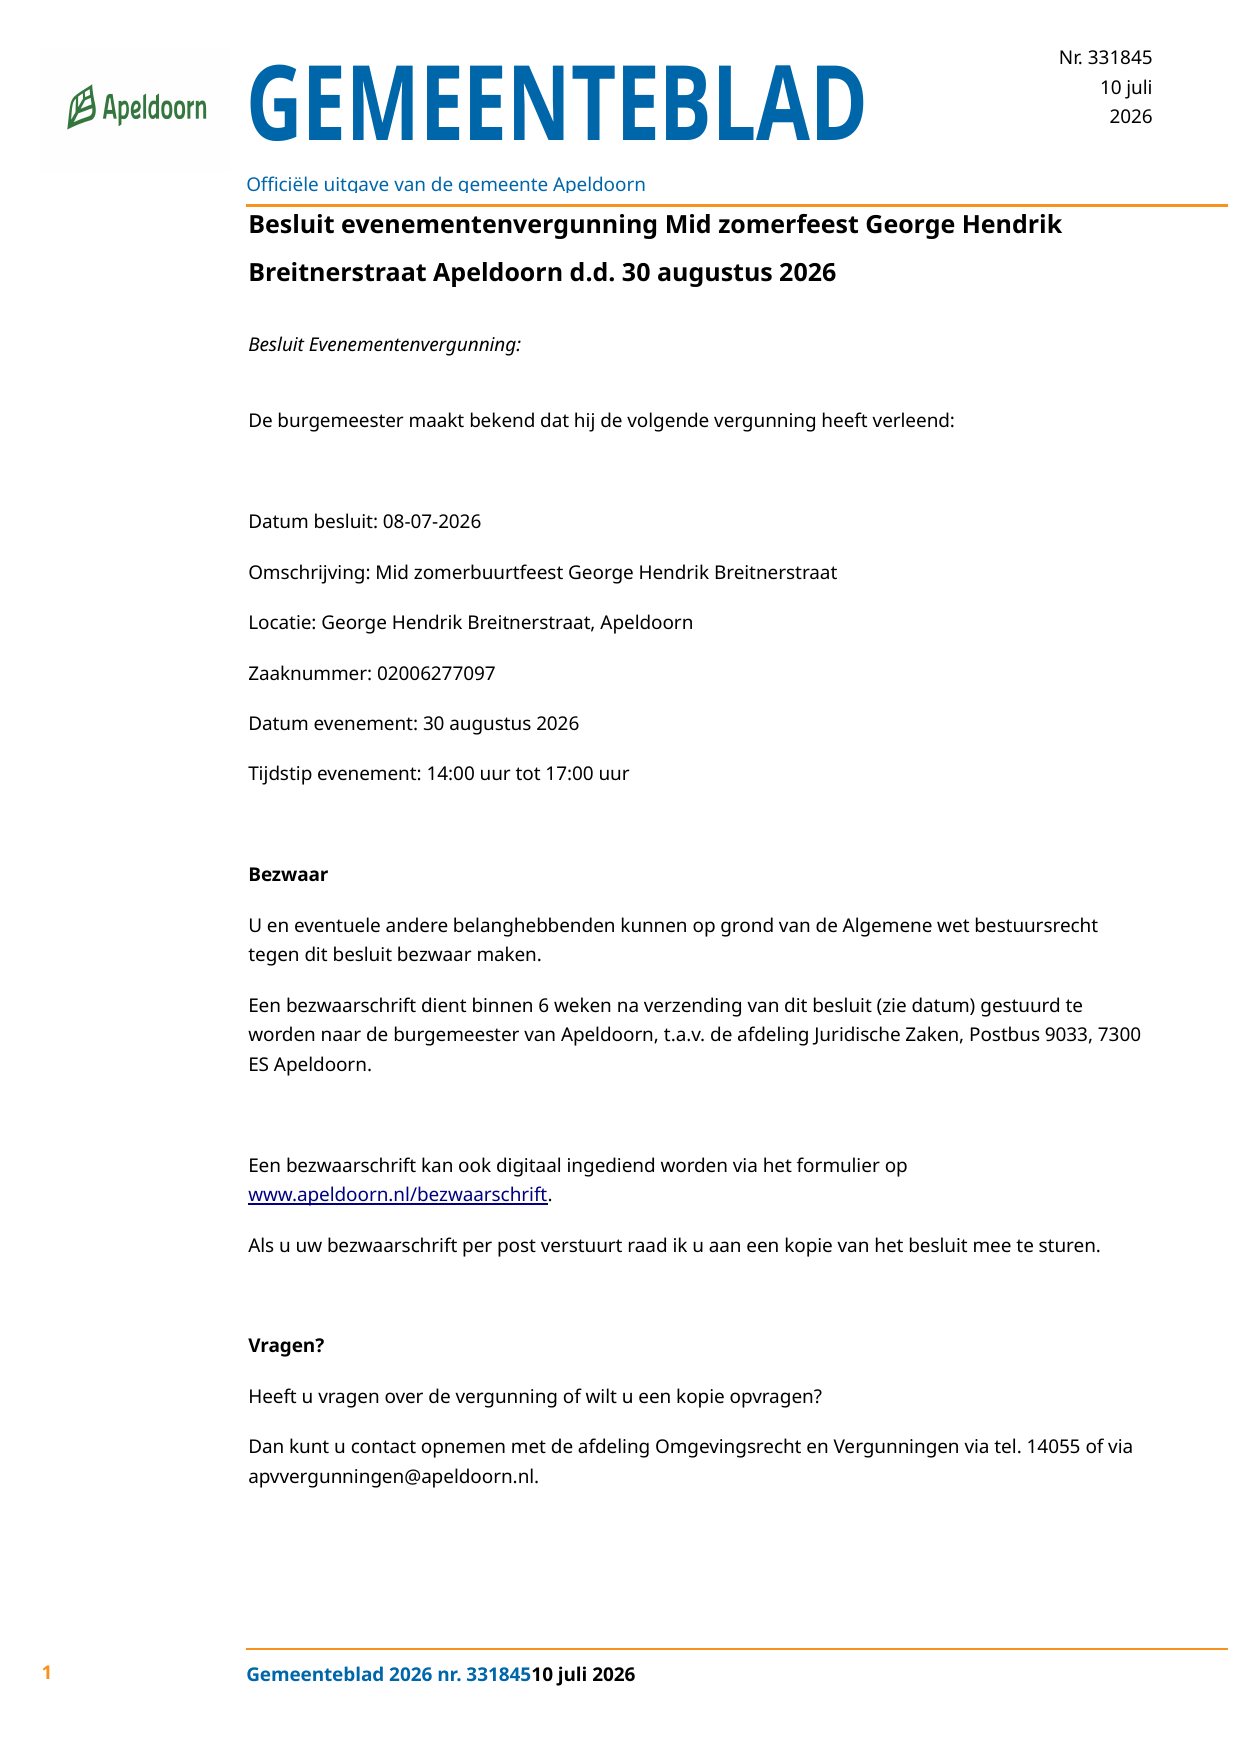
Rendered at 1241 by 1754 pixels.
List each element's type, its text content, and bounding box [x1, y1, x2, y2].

text Besluit Evenementenvergunning: [248, 331, 1152, 357]
text Een bezwaarschrift dient binnen 6 weken na verzending van dit besluit (zie datum) gestuurd te worden naar de burgemeester van Apeldoorn, t.a.v. de afdeling Juridische Zaken, Postbus 9033, 7300 ES Apeldoorn. [248, 992, 1152, 1077]
text Zaaknummer: 02006277097 [248, 660, 1152, 685]
text Datum besluit: 08-07-2026 [248, 508, 1152, 534]
text Een bezwaarschrift kan ook digitaal ingediend worden via het formulier op www.apeldoorn.nl/bezwaarschrift. [248, 1152, 1152, 1207]
text Heeft u vragen over de vergunning of wilt u een kopie opvragen? [248, 1383, 1152, 1409]
text De burgemeester maakt bekend dat hij de volgende vergunning heeft verleend: [248, 408, 1152, 433]
picture [41, 47, 231, 172]
text Besluit evenementenvergunning Mid zomerfeest George Hendrik Breitnerstraat Apeldoorn d.d. 30 augustus 2026 [248, 207, 1152, 288]
text Omschrijving: Mid zomerbuurtfeest George Hendrik Breitnerstraat [248, 559, 1152, 584]
text Vragen? [248, 1333, 1152, 1358]
text Als u uw bezwaarschrift per post verstuurt raad ik u aan een kopie van het besluit mee te sturen. [248, 1232, 1152, 1257]
text Datum evenement: 30 augustus 2026 [248, 710, 1152, 736]
text Dan kunt u contact opnemen met de afdeling Omgevingsrecht en Vergunningen via tel. 14055 of via apvvergunningen@apeldoorn.nl. [248, 1433, 1152, 1489]
text Tijdstip evenement: 14:00 uur tot 17:00 uur [248, 761, 1152, 786]
text Locatie: George Hendrik Breitnerstraat, Apeldoorn [248, 609, 1152, 635]
text Bezwaar [248, 861, 1152, 887]
text U en eventuele andere belanghebbenden kunnen op grond van de Algemene wet bestuursrecht tegen dit besluit bezwaar maken. [248, 912, 1152, 967]
